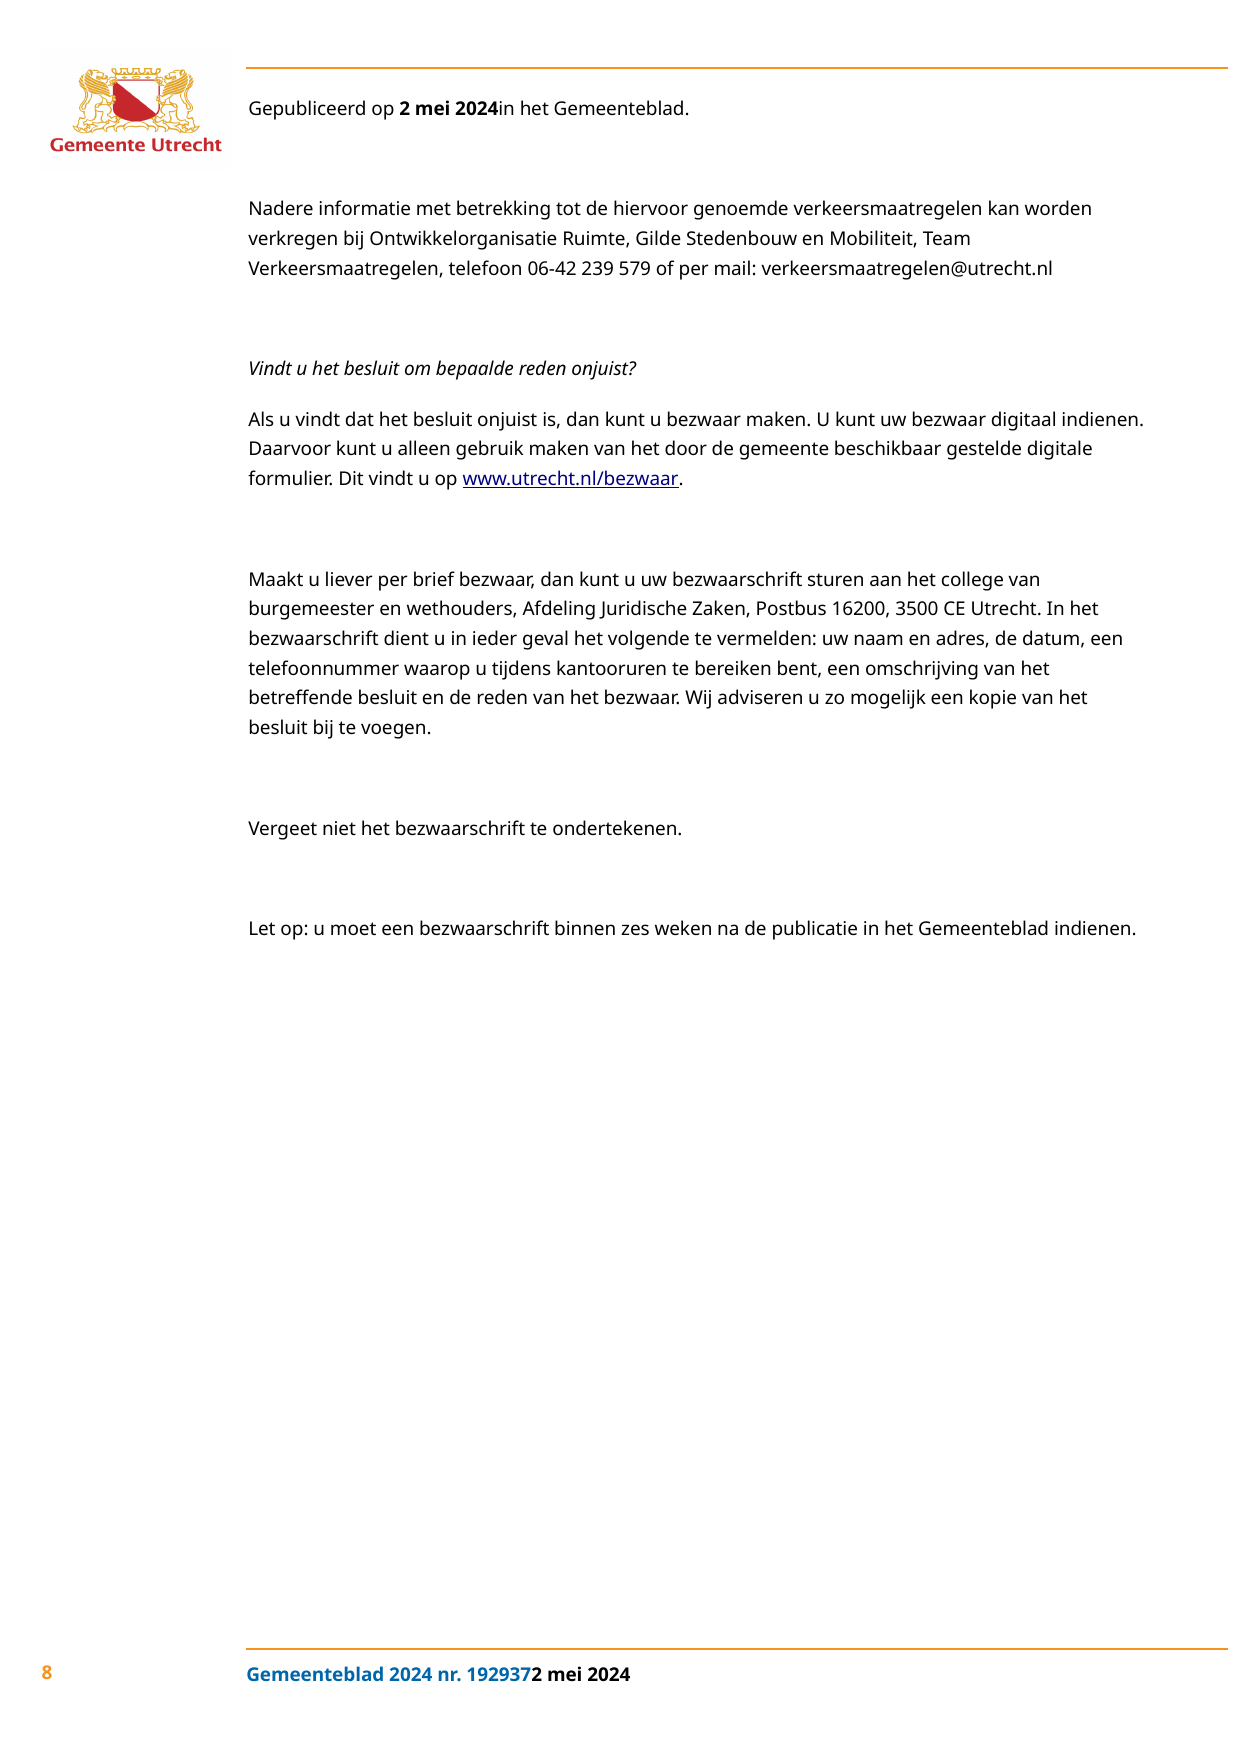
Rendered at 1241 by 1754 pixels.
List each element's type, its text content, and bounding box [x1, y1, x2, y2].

text Vergeet niet het bezwaarschrift te ondertekenen. [248, 815, 1152, 841]
text Nadere informatie met betrekking tot de hiervoor genoemde verkeersmaatregelen kan worden verkregen bij Ontwikkelorganisatie Ruimte, Gilde Stedenbouw en Mobiliteit, Team Verkeersmaatregelen, telefoon 06-42 239 579 of per mail: verkeersmaatregelen@utrecht.nl [248, 196, 1152, 281]
picture [41, 47, 231, 172]
text Let op: u moet een bezwaarschrift binnen zes weken na de publicatie in het Gemeenteblad indienen. [248, 916, 1152, 941]
text Gepubliceerd op 2 mei 2024in het Gemeenteblad. [248, 95, 1152, 121]
text Maakt u liever per brief bezwaar, dan kunt u uw bezwaarschrift sturen aan het college van burgemeester en wethouders, Afdeling Juridische Zaken, Postbus 16200, 3500 CE Utrecht. In het bezwaarschrift dient u in ieder geval het volgende te vermelden: uw naam en adres, de datum, een telefoonnummer waarop u tijdens kantooruren te bereiken bent, een omschrijving van het betreffende besluit en de reden van het bezwaar. Wij adviseren u zo mogelijk een kopie van het besluit bij te voegen. [248, 566, 1152, 740]
text Vindt u het besluit om bepaalde reden onjuist? [248, 356, 1152, 381]
text Als u vindt dat het besluit onjuist is, dan kunt u bezwaar maken. U kunt uw bezwaar digitaal indienen. Daarvoor kunt u alleen gebruik maken van het door de gemeente beschikbaar gestelde digitale formulier. Dit vindt u op www.utrecht.nl/bezwaar. [248, 406, 1152, 491]
